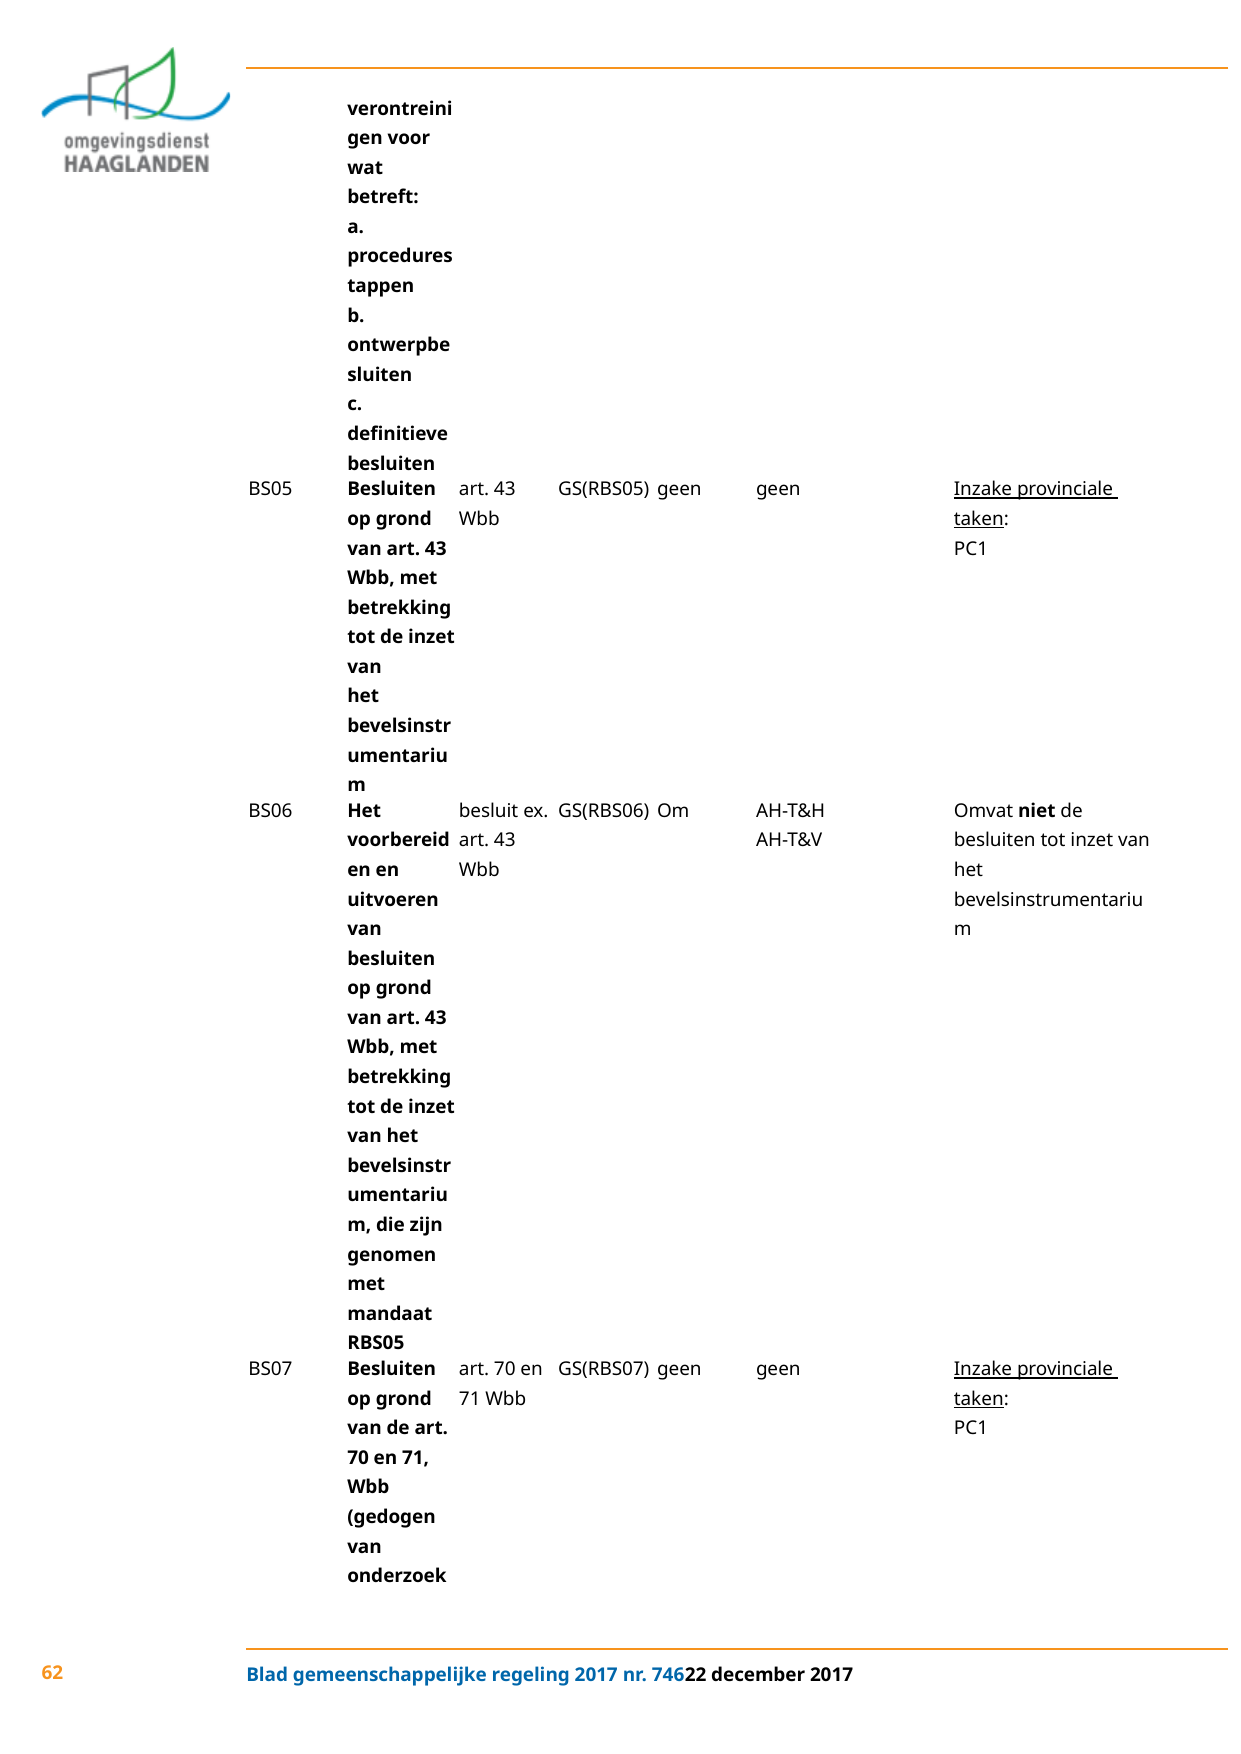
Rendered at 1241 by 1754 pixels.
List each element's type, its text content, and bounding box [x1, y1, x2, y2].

table_cell geen [756, 1355, 855, 1588]
picture [41, 47, 231, 172]
table_cell geen [657, 1355, 756, 1588]
table_cell [855, 797, 954, 1355]
table_cell BS07 [248, 1355, 347, 1588]
table_cell BS06 [248, 797, 347, 1355]
table_cell [657, 95, 756, 476]
table_cell geen [657, 476, 756, 797]
table_cell Inzake provinciale taken: PC1 [954, 476, 1152, 797]
table_cell Om [657, 797, 756, 1355]
table_cell Besluiten op grond van de art. 70 en 71, Wbb (gedogen van onderzoek [347, 1355, 459, 1588]
table_cell [855, 476, 954, 797]
table_cell Besluiten op grond van art. 43 Wbb, met betrekking tot de inzet van het bevelsinstrumentarium [347, 476, 459, 797]
table_cell verontreinigen voor wat betreft: a. procedurestappen b. ontwerpbesluiten c. definitieve besluiten [347, 95, 459, 476]
table_cell GS(RBS06) [558, 797, 657, 1355]
table_cell [248, 95, 347, 476]
table_cell Omvat niet de besluiten tot inzet van het bevelsinstrumentarium [954, 797, 1152, 1355]
table_cell art. 43 Wbb [459, 476, 558, 797]
table_cell besluit ex. art. 43 Wbb [459, 797, 558, 1355]
table_cell Het voorbereiden en uitvoeren van besluiten op grond van art. 43 Wbb, met betrekking tot de inzet van het bevelsinstrumentarium, die zijn genomen met mandaat RBS05 [347, 797, 459, 1355]
table_cell GS(RBS07) [558, 1355, 657, 1588]
table_cell [756, 95, 855, 476]
table_cell AH-T&H AH-T&V [756, 797, 855, 1355]
table_cell [558, 95, 657, 476]
table_cell Inzake provinciale taken: PC1 [954, 1355, 1152, 1588]
table_cell [459, 95, 558, 476]
table_cell geen [756, 476, 855, 797]
table_cell [954, 95, 1152, 476]
table_cell [855, 95, 954, 476]
table_cell [855, 1355, 954, 1588]
table_cell BS05 [248, 476, 347, 797]
table_cell art. 70 en 71 Wbb [459, 1355, 558, 1588]
table_cell GS(RBS05) [558, 476, 657, 797]
